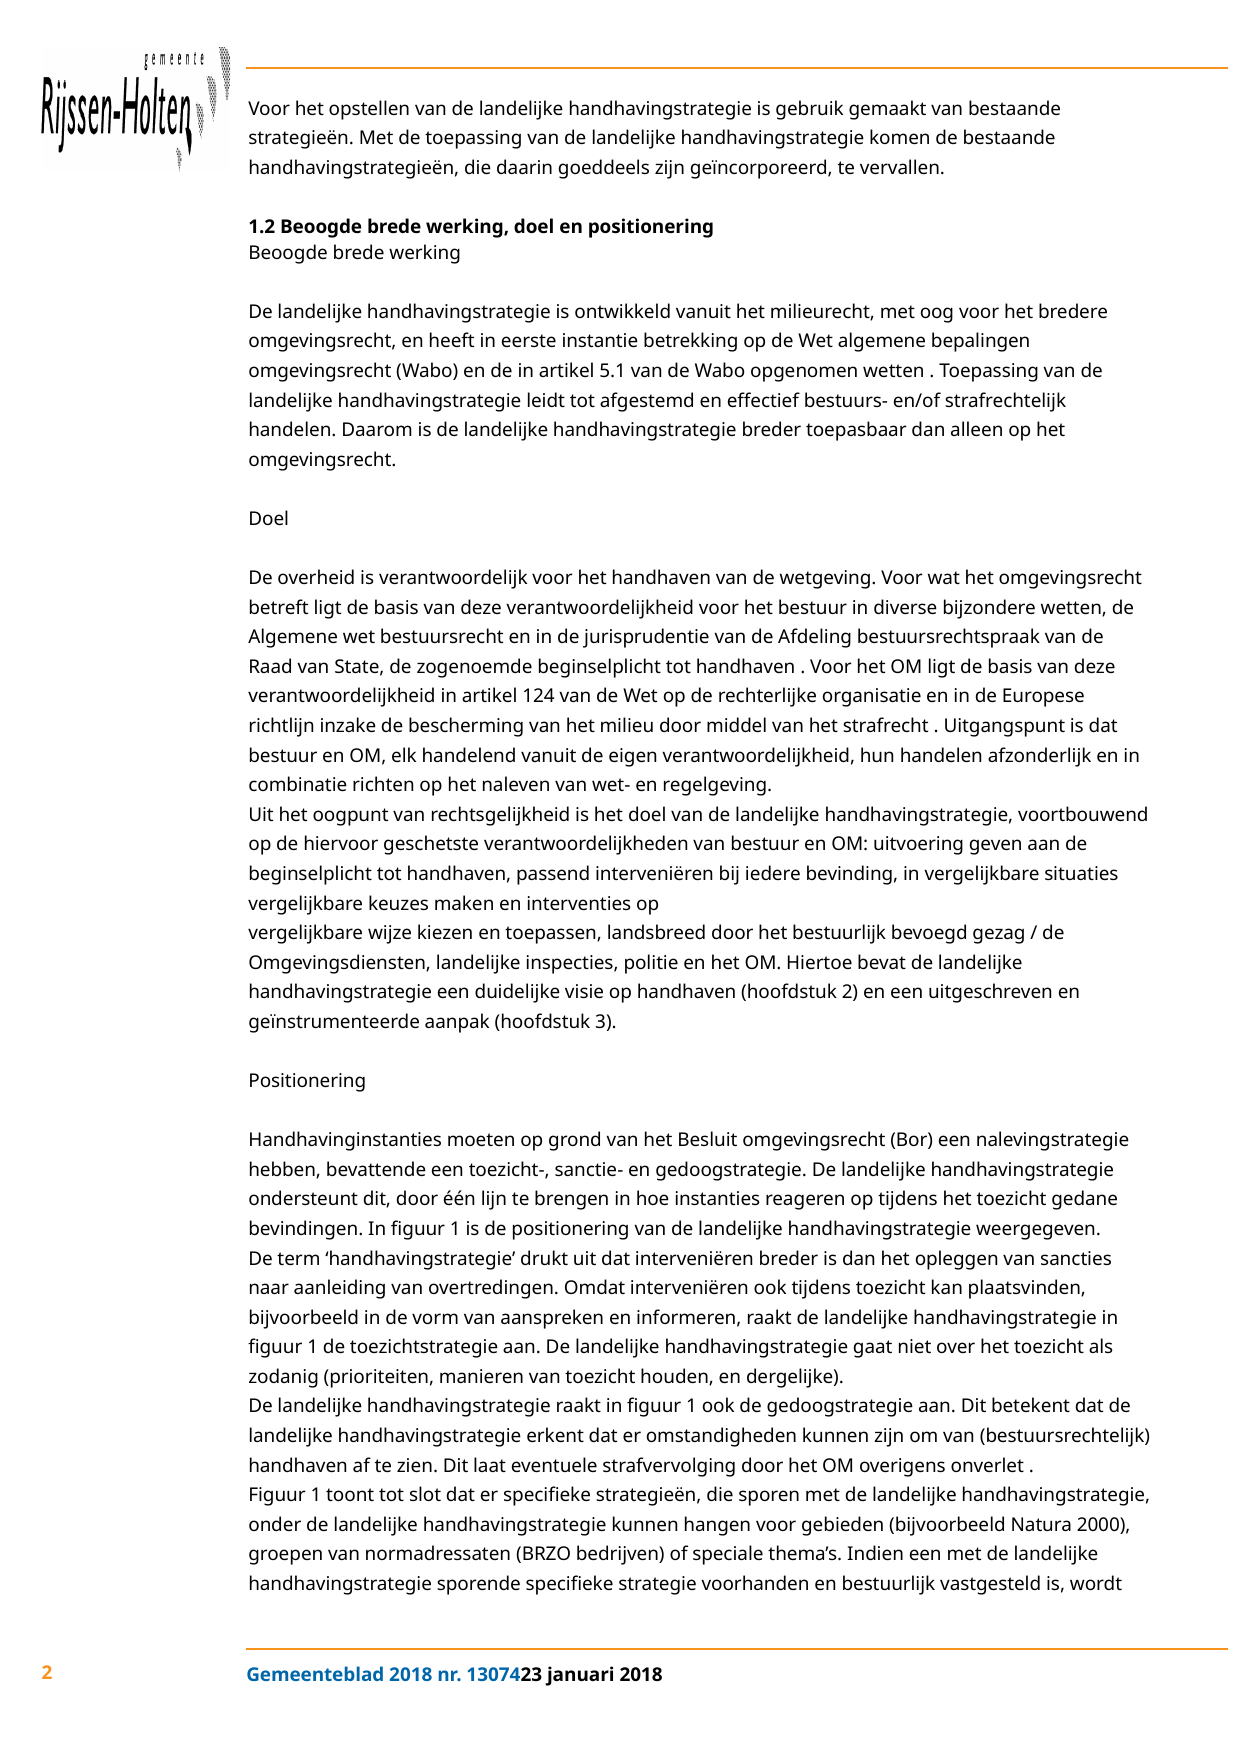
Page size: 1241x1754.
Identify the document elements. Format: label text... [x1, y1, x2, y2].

text Handhavinginstanties moeten op grond van het Besluit omgevingsrecht (Bor) een nalevingstrategie hebben, bevattende een toezicht-, sanctie- en gedoogstrategie. De landelijke handhavingstrategie ondersteunt dit, door één lijn te brengen in hoe instanties reageren op tijdens het toezicht gedane bevindingen. In figuur 1 is de positionering van de landelijke handhavingstrategie weergegeven. [248, 1126, 1152, 1241]
picture [41, 47, 231, 172]
text Figuur 1 toont tot slot dat er specifieke strategieën, die sporen met de landelijke handhavingstrategie, onder de landelijke handhavingstrategie kunnen hangen voor gebieden (bijvoorbeeld Natura 2000), groepen van normadressaten (BRZO bedrijven) of speciale thema’s. Indien een met de landelijke handhavingstrategie sporende specifieke strategie voorhanden en bestuurlijk vastgesteld is, wordt [248, 1481, 1152, 1596]
text De overheid is verantwoordelijk voor het handhaven van de wetgeving. Voor wat het omgevingsrecht betreft ligt de basis van deze verantwoordelijkheid voor het bestuur in diverse bijzondere wetten, de Algemene wet bestuursrecht en in de jurisprudentie van de Afdeling bestuursrechtspraak van de Raad van State, de zogenoemde beginselplicht tot handhaven . Voor het OM ligt de basis van deze verantwoordelijkheid in artikel 124 van de Wet op de rechterlijke organisatie en in de Europese richtlijn inzake de bescherming van het milieu door middel van het strafrecht . Uitgangspunt is dat bestuur en OM, elk handelend vanuit de eigen verantwoordelijkheid, hun handelen afzonderlijk en in combinatie richten op het naleven van wet- en regelgeving. [248, 564, 1152, 797]
text De term ‘handhavingstrategie’ drukt uit dat interveniëren breder is dan het opleggen van sancties naar aanleiding van overtredingen. Omdat interveniëren ook tijdens toezicht kan plaatsvinden, bijvoorbeeld in de vorm van aanspreken en informeren, raakt de landelijke handhavingstrategie in figuur 1 de toezichtstrategie aan. De landelijke handhavingstrategie gaat niet over het toezicht als zodanig (prioriteiten, manieren van toezicht houden, en dergelijke). [248, 1245, 1152, 1389]
text Positionering [248, 1067, 1152, 1093]
text De landelijke handhavingstrategie raakt in figuur 1 ook de gedoogstrategie aan. Dit betekent dat de landelijke handhavingstrategie erkent dat er omstandigheden kunnen zijn om van (bestuursrechtelijk) handhaven af te zien. Dit laat eventuele strafvervolging door het OM overigens onverlet . [248, 1393, 1152, 1477]
text Voor het opstellen van de landelijke handhavingstrategie is gebruik gemaakt van bestaande strategieën. Met de toepassing van de landelijke handhavingstrategie komen de bestaande handhavingstrategieën, die daarin goeddeels zijn geïncorporeerd, te vervallen. [248, 95, 1152, 180]
text 1.2 Beoogde brede werking, doel en positionering [248, 213, 1152, 239]
text Beoogde brede werking [248, 239, 1152, 264]
text vergelijkbare wijze kiezen en toepassen, landsbreed door het bestuurlijk bevoegd gezag / de Omgevingsdiensten, landelijke inspecties, politie en het OM. Hiertoe bevat de landelijke handhavingstrategie een duidelijke visie op handhaven (hoofdstuk 2) en een uitgeschreven en geïnstrumenteerde aanpak (hoofdstuk 3). [248, 919, 1152, 1034]
text Doel [248, 505, 1152, 531]
text De landelijke handhavingstrategie is ontwikkeld vanuit het milieurecht, met oog voor het bredere omgevingsrecht, en heeft in eerste instantie betrekking op de Wet algemene bepalingen omgevingsrecht (Wabo) en de in artikel 5.1 van de Wabo opgenomen wetten . Toepassing van de landelijke handhavingstrategie leidt tot afgestemd en effectief bestuurs- en/of strafrechtelijk handelen. Daarom is de landelijke handhavingstrategie breder toepasbaar dan alleen op het omgevingsrecht. [248, 298, 1152, 472]
text Uit het oogpunt van rechtsgelijkheid is het doel van de landelijke handhavingstrategie, voortbouwend op de hiervoor geschetste verantwoordelijkheden van bestuur en OM: uitvoering geven aan de beginselplicht tot handhaven, passend interveniëren bij iedere bevinding, in vergelijkbare situaties vergelijkbare keuzes maken en interventies op [248, 801, 1152, 915]
